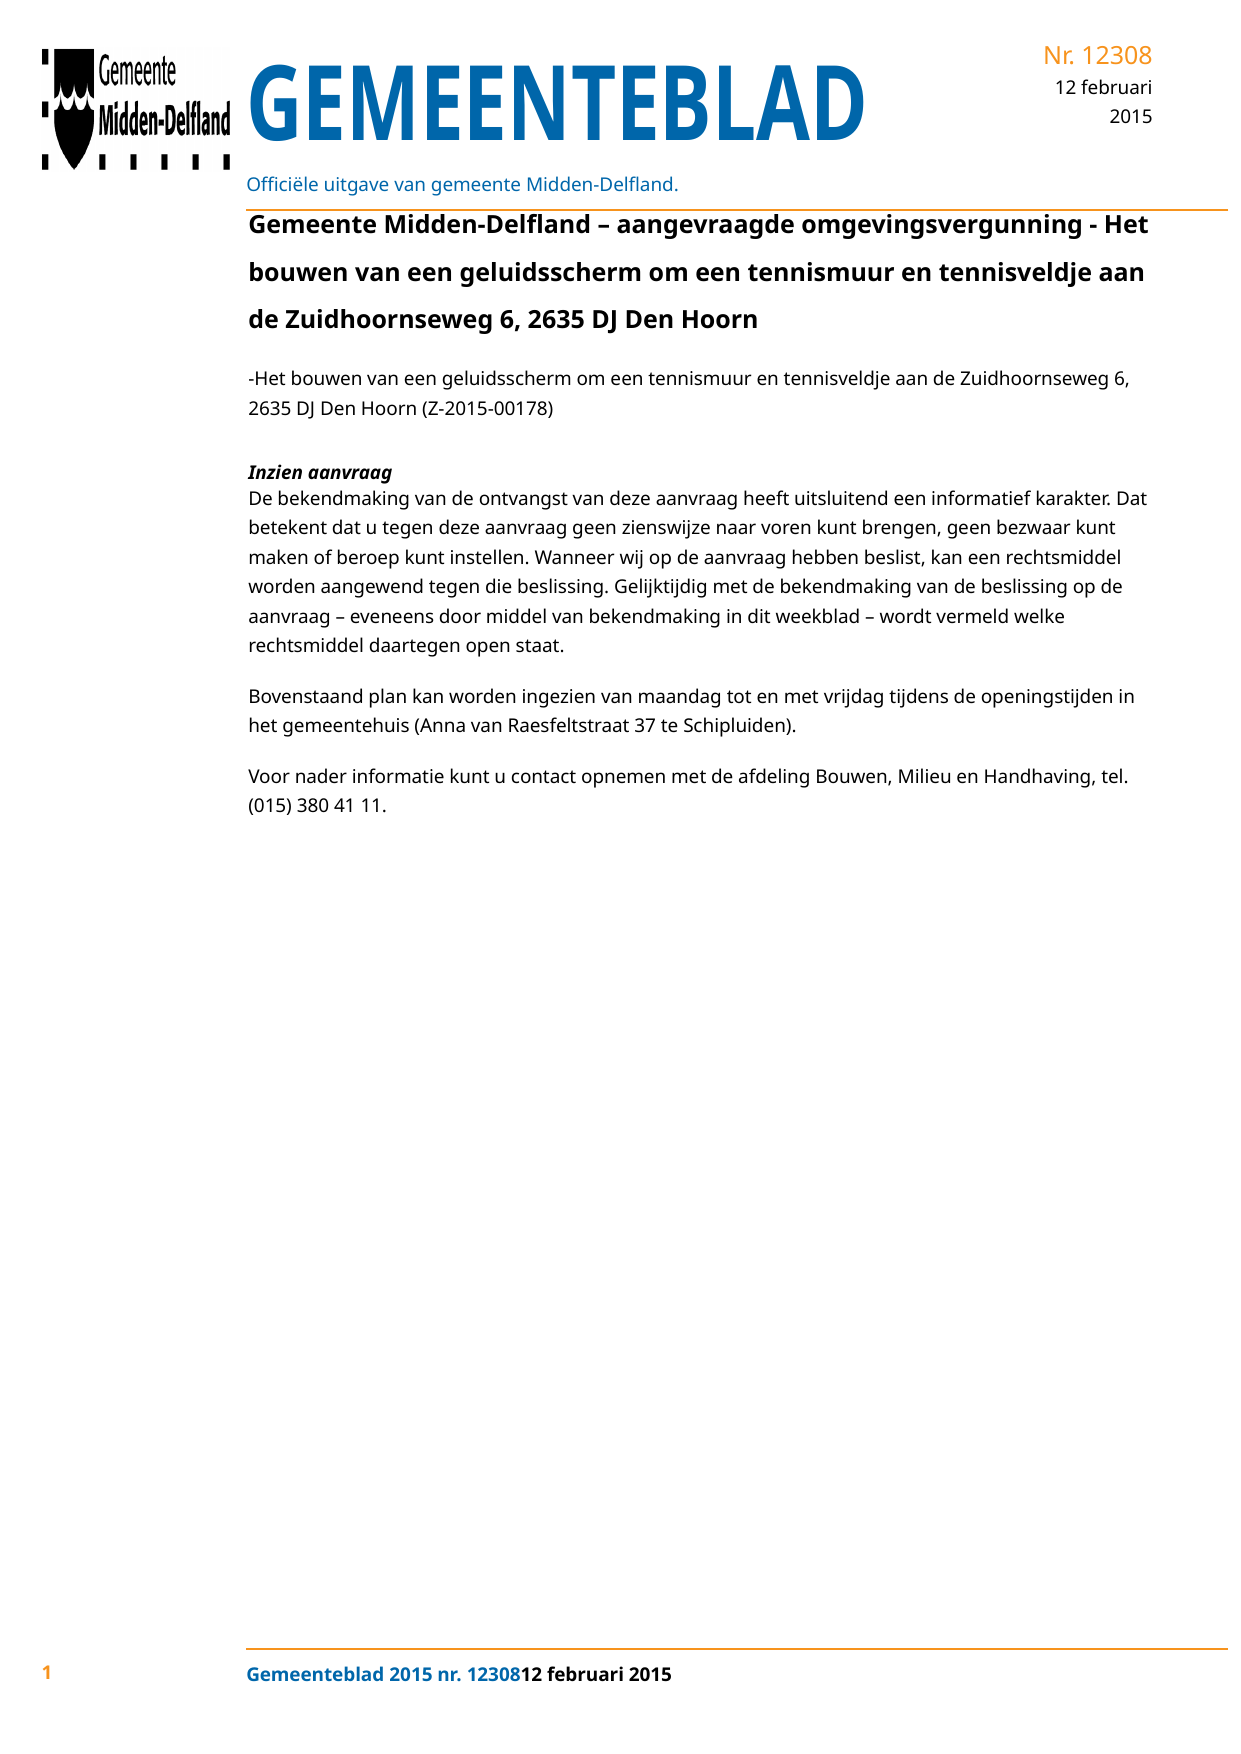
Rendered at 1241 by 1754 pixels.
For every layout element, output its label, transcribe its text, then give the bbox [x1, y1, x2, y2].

picture [41, 47, 231, 172]
text Inzien aanvraag [248, 459, 1152, 485]
text De bekendmaking van de ontvangst van deze aanvraag heeft uitsluitend een informatief karakter. Dat betekent dat u tegen deze aanvraag geen zienswijze naar voren kunt brengen, geen bezwaar kunt maken of beroep kunt instellen. Wanneer wij op de aanvraag hebben beslist, kan een rechtsmiddel worden aangewend tegen die beslissing. Gelijktijdig met de bekendmaking van de beslissing op de aanvraag – eveneens door middel van bekendmaking in dit weekblad – wordt vermeld welke rechtsmiddel daartegen open staat. [248, 485, 1152, 658]
text Gemeente Midden-Delfland – aangevraagde omgevingsvergunning - Het bouwen van een geluidsscherm om een tennismuur en tennisveldje aan de Zuidhoornseweg 6, 2635 DJ Den Hoorn [248, 211, 1152, 336]
text Voor nader informatie kunt u contact opnemen met de afdeling Bouwen, Milieu en Handhaving, tel. (015) 380 41 11. [248, 763, 1152, 818]
text -Het bouwen van een geluidsscherm om een tennismuur en tennisveldje aan de Zuidhoornseweg 6, 2635 DJ Den Hoorn (Z-2015-00178) [248, 366, 1152, 421]
text Bovenstaand plan kan worden ingezien van maandag tot en met vrijdag tijdens de openingstijden in het gemeentehuis (Anna van Raesfeltstraat 37 te Schipluiden). [248, 683, 1152, 738]
